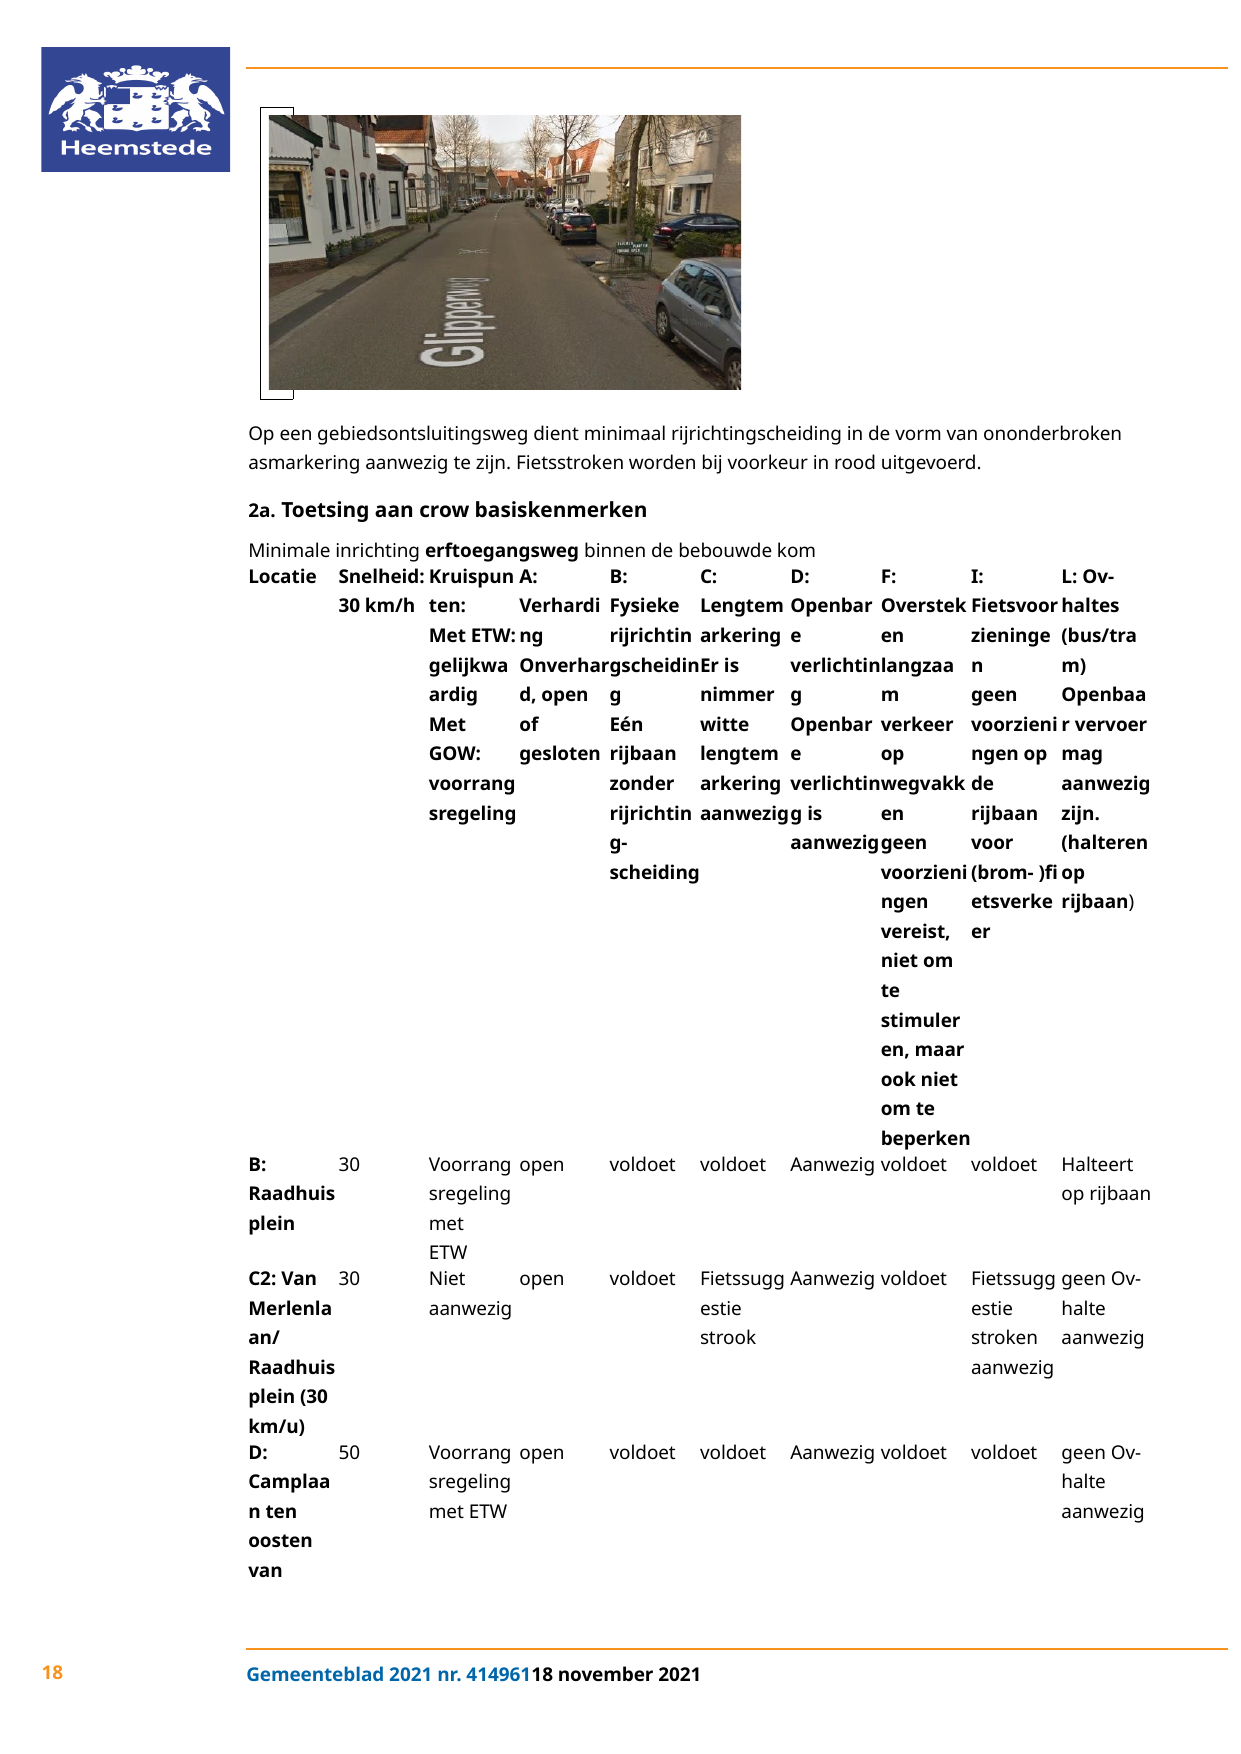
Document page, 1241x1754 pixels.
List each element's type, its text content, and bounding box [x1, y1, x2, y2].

table_cell voldoet [609, 1151, 700, 1265]
table_cell Aanwezig [790, 1439, 881, 1583]
table_cell open [519, 1439, 609, 1583]
table_cell voldoet [971, 1439, 1061, 1583]
table_header A: Verharding Onverhard, open of gesloten [519, 563, 609, 1151]
table_header Kruispunten: Met ETW: gelijkwaardig Met GOW: voorrangsregeling [429, 563, 519, 1151]
table_cell voldoet [609, 1265, 700, 1439]
table_header B: Fysieke rijrichtingscheiding Eén rijbaan zonder rijrichting-scheiding [609, 563, 700, 1151]
table_cell Halteert op rijbaan [1061, 1151, 1152, 1265]
table_cell Fietssuggestie stroken aanwezig [971, 1265, 1061, 1439]
table_cell voldoet [971, 1151, 1061, 1265]
table_cell Fietssuggestie strook [700, 1265, 790, 1439]
table_cell Niet aanwezig [429, 1265, 519, 1439]
table_cell 30 [338, 1151, 429, 1265]
table_cell voldoet [881, 1265, 971, 1439]
picture [41, 47, 231, 172]
table_header D: Openbare verlichting Openbare verlichting is aanwezig [790, 563, 881, 1151]
table_header Snelheid: 30 km/h [338, 563, 429, 1151]
text Op een gebiedsontsluitingsweg dient minimaal rijrichtingscheiding in de vorm van ononderbroken asmarkering aanwezig te zijn. Fietsstroken worden bij voorkeur in rood uitgevoerd. [248, 420, 1152, 475]
table_cell Voorrangsregeling met ETW [429, 1439, 519, 1583]
picture [268, 115, 742, 390]
table_cell 50 [338, 1439, 429, 1583]
table_cell open [519, 1151, 609, 1265]
table_cell Aanwezig [790, 1265, 881, 1439]
table_cell voldoet [700, 1151, 790, 1265]
table_cell voldoet [881, 1439, 971, 1583]
table_cell Aanwezig [790, 1151, 881, 1265]
table_header F: Oversteken langzaam verkeer op wegvakken geen voorzieningen vereist, niet om te stimuleren, maar ook niet om te beperken [881, 563, 971, 1151]
table_cell D: Camplaan ten oosten van [248, 1439, 338, 1583]
text 2a. Toetsing aan crow basiskenmerken [248, 495, 1152, 524]
table_cell geen Ov-halte aanwezig [1061, 1265, 1152, 1439]
table_header L: Ov-haltes (bus/tram) Openbaar vervoer mag aanwezig zijn. (halteren op rijbaan) [1061, 563, 1152, 1151]
table_cell Voorrangsregeling met ETW [429, 1151, 519, 1265]
table_header Locatie [248, 563, 338, 1151]
table_cell open [519, 1265, 609, 1439]
table_cell C2: Van Merlenlaan/ Raadhuisplein (30 km/u) [248, 1265, 338, 1439]
table_cell 30 [338, 1265, 429, 1439]
table_cell voldoet [700, 1439, 790, 1583]
table_header C: Lengtemarkering Er is nimmer witte lengtemarkering aanwezig [700, 563, 790, 1151]
table_cell voldoet [609, 1439, 700, 1583]
text Minimale inrichting erftoegangsweg binnen de bebouwde kom [248, 537, 1152, 563]
table_cell voldoet [881, 1151, 971, 1265]
table_cell B: Raadhuisplein [248, 1151, 338, 1265]
table_cell geen Ov-halte aanwezig [1061, 1439, 1152, 1583]
table_header I: Fietsvoorzieningen geen voorzieningen op de rijbaan voor (brom- )fietsverkeer [971, 563, 1061, 1151]
